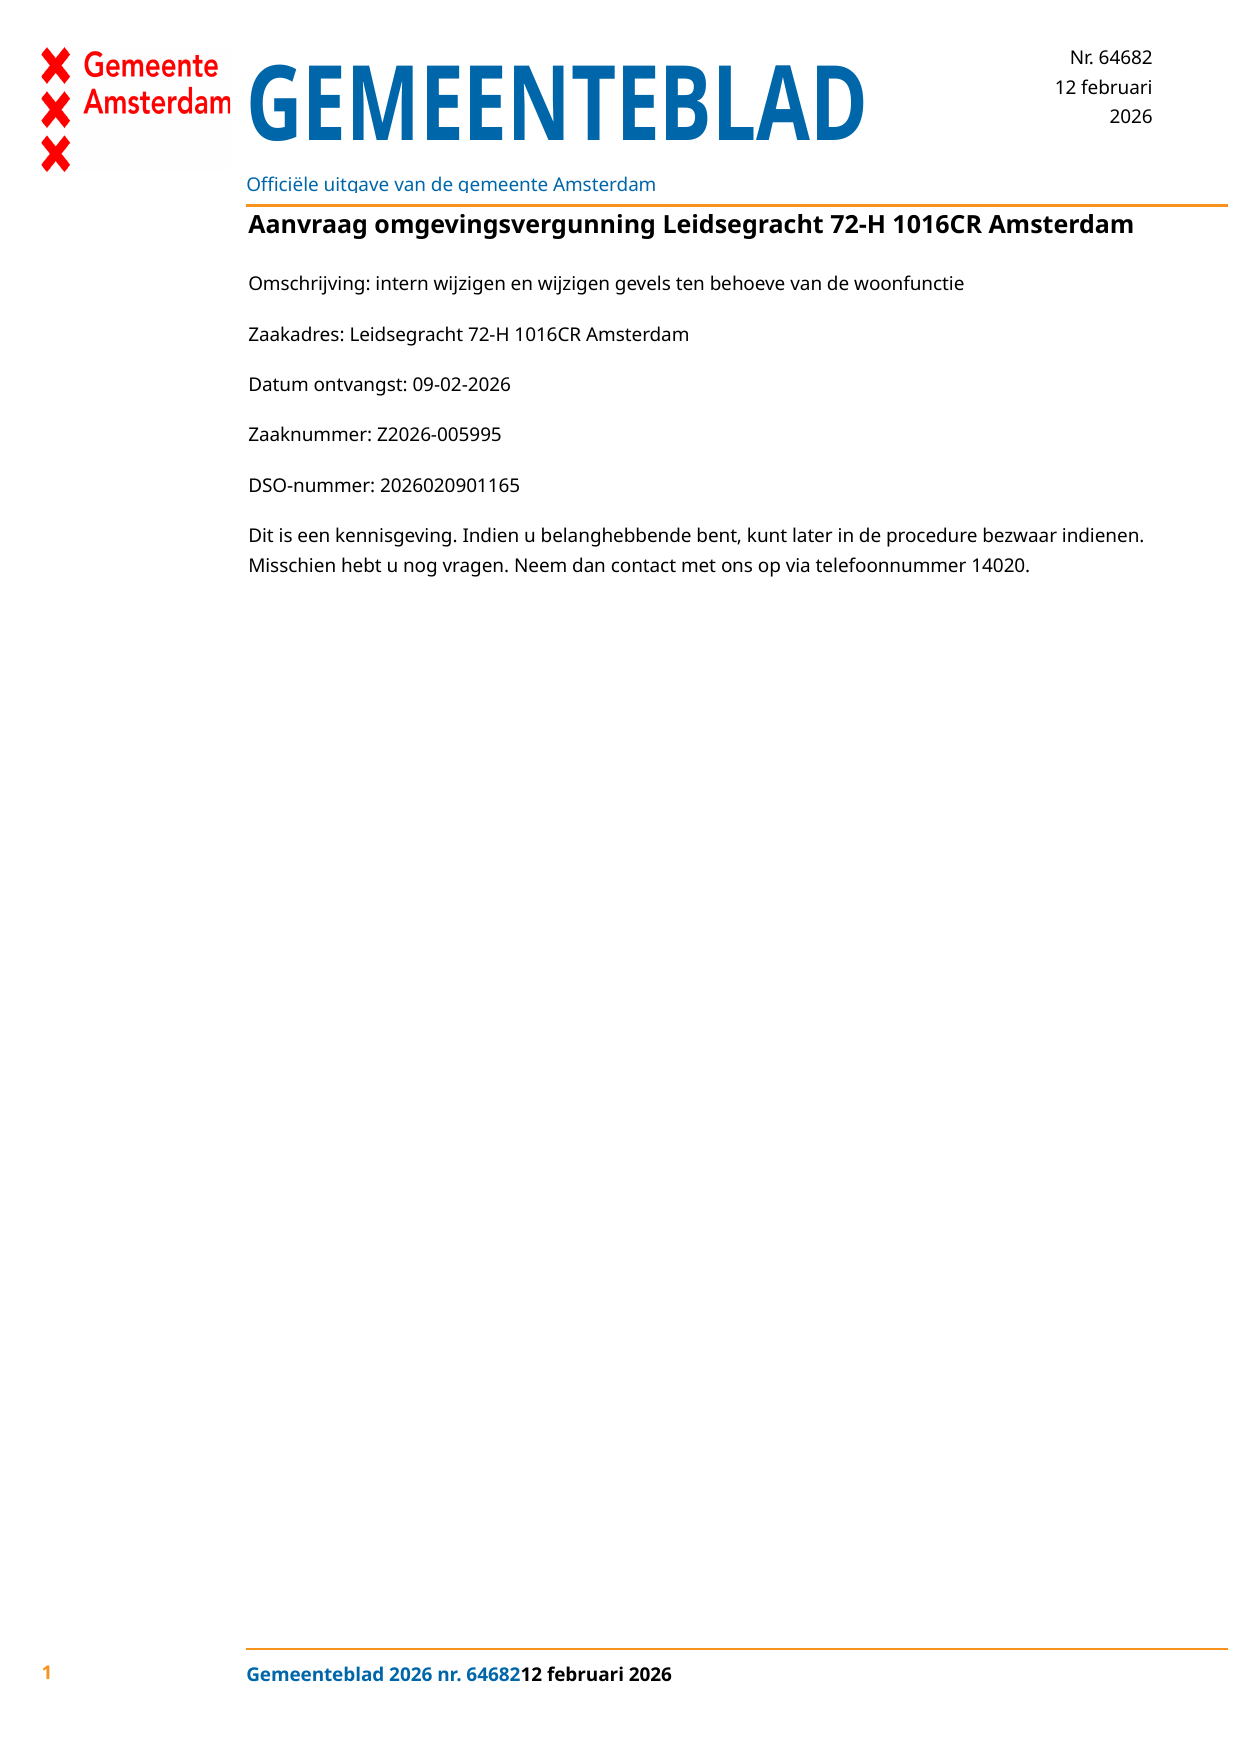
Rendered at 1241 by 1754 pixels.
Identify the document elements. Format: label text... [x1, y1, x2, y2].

text Omschrijving: intern wijzigen en wijzigen gevels ten behoeve van de woonfunctie [248, 270, 1152, 296]
picture [41, 47, 231, 172]
text Zaakadres: Leidsegracht 72-H 1016CR Amsterdam [248, 321, 1152, 346]
text Zaaknummer: Z2026-005995 [248, 422, 1152, 447]
text Datum ontvangst: 09-02-2026 [248, 371, 1152, 397]
text Aanvraag omgevingsvergunning Leidsegracht 72-H 1016CR Amsterdam [248, 207, 1152, 241]
text Dit is een kennisgeving. Indien u belanghebbende bent, kunt later in de procedure bezwaar indienen. Misschien hebt u nog vragen. Neem dan contact met ons op via telefoonnummer 14020. [248, 522, 1152, 578]
text DSO-nummer: 2026020901165 [248, 472, 1152, 498]
